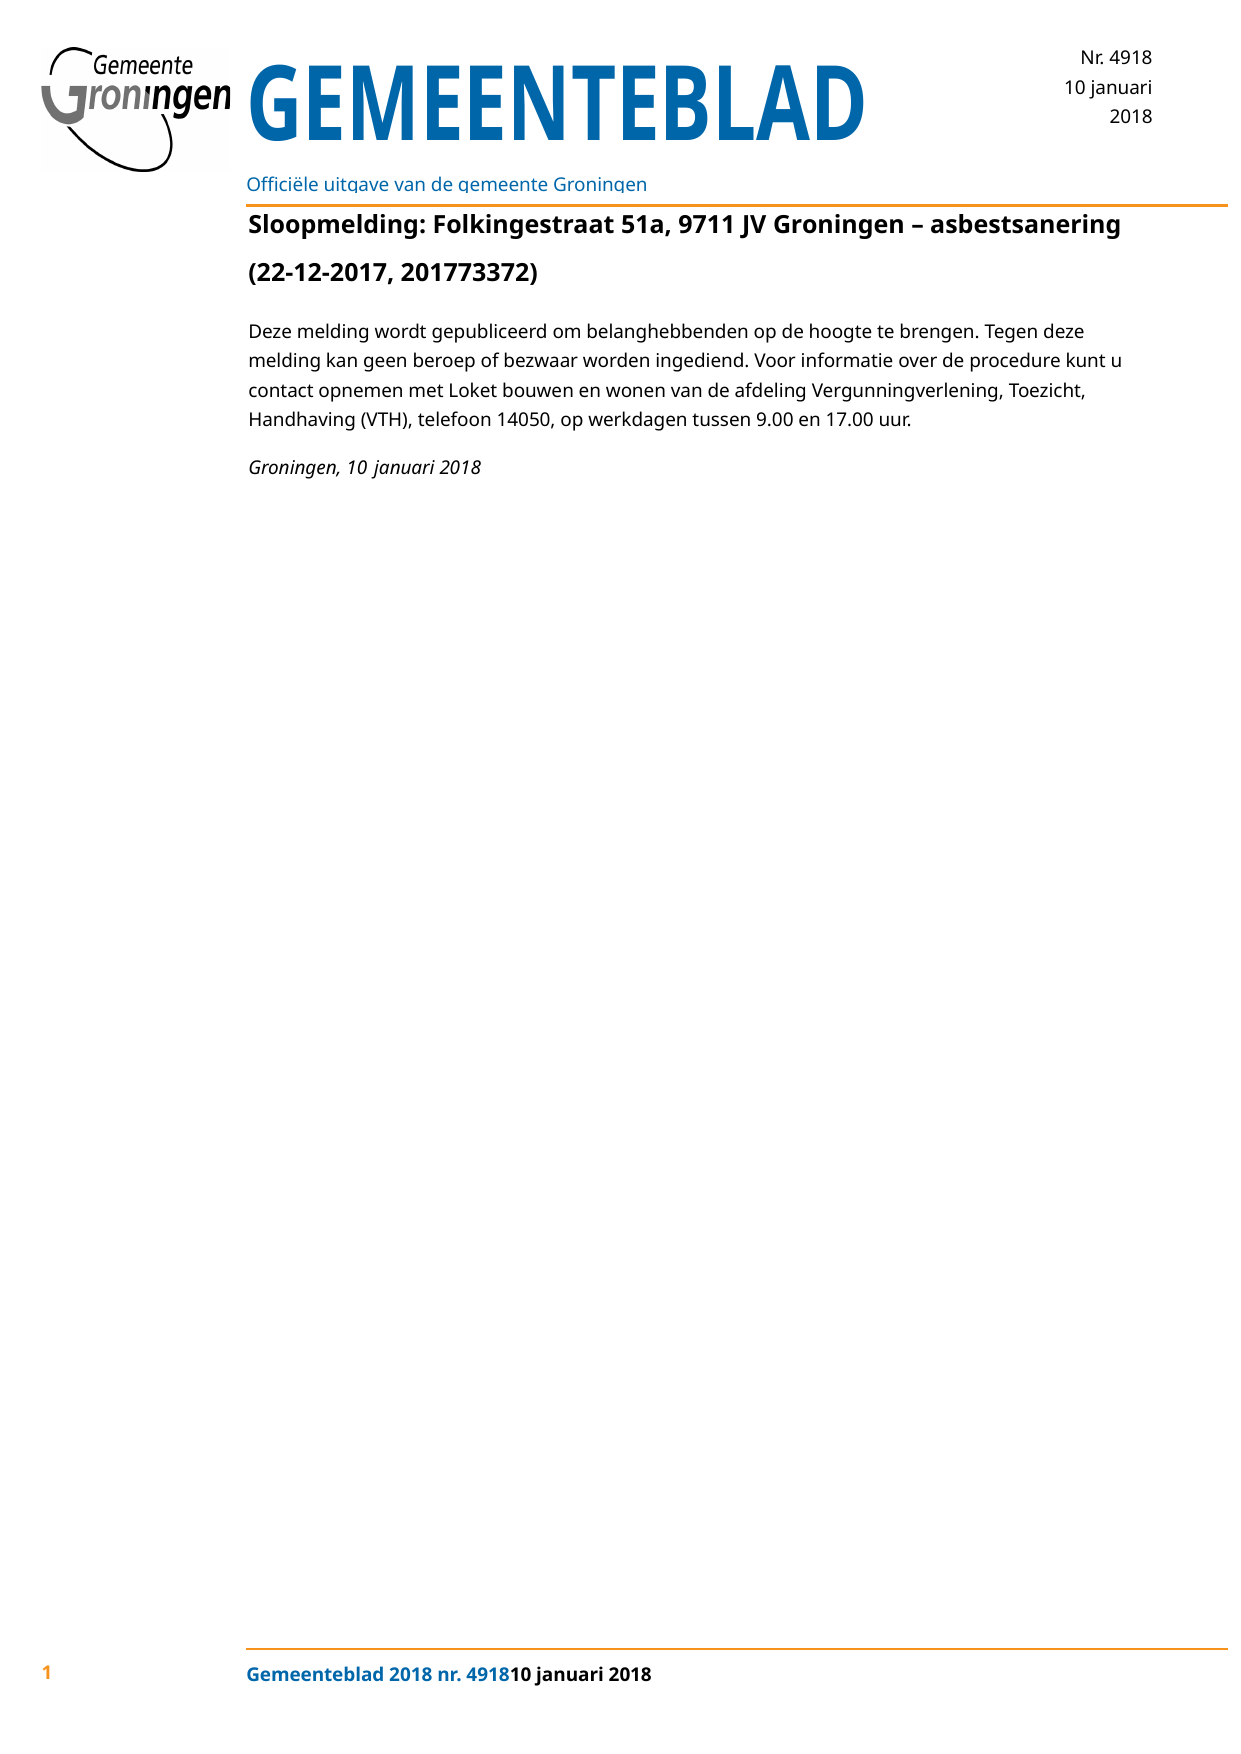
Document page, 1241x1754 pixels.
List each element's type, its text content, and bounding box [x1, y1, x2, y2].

text Groningen, 10 januari 2018 [248, 454, 1152, 480]
picture [41, 47, 231, 172]
text Deze melding wordt gepubliceerd om belanghebbenden op de hoogte te brengen. Tegen deze melding kan geen beroep of bezwaar worden ingediend. Voor informatie over de procedure kunt u contact opnemen met Loket bouwen en wonen van de afdeling Vergunningverlening, Toezicht, Handhaving (VTH), telefoon 14050, op werkdagen tussen 9.00 en 17.00 uur. [248, 318, 1152, 432]
text Sloopmelding: Folkingestraat 51a, 9711 JV Groningen – asbestsanering (22-12-2017, 201773372) [248, 207, 1152, 288]
